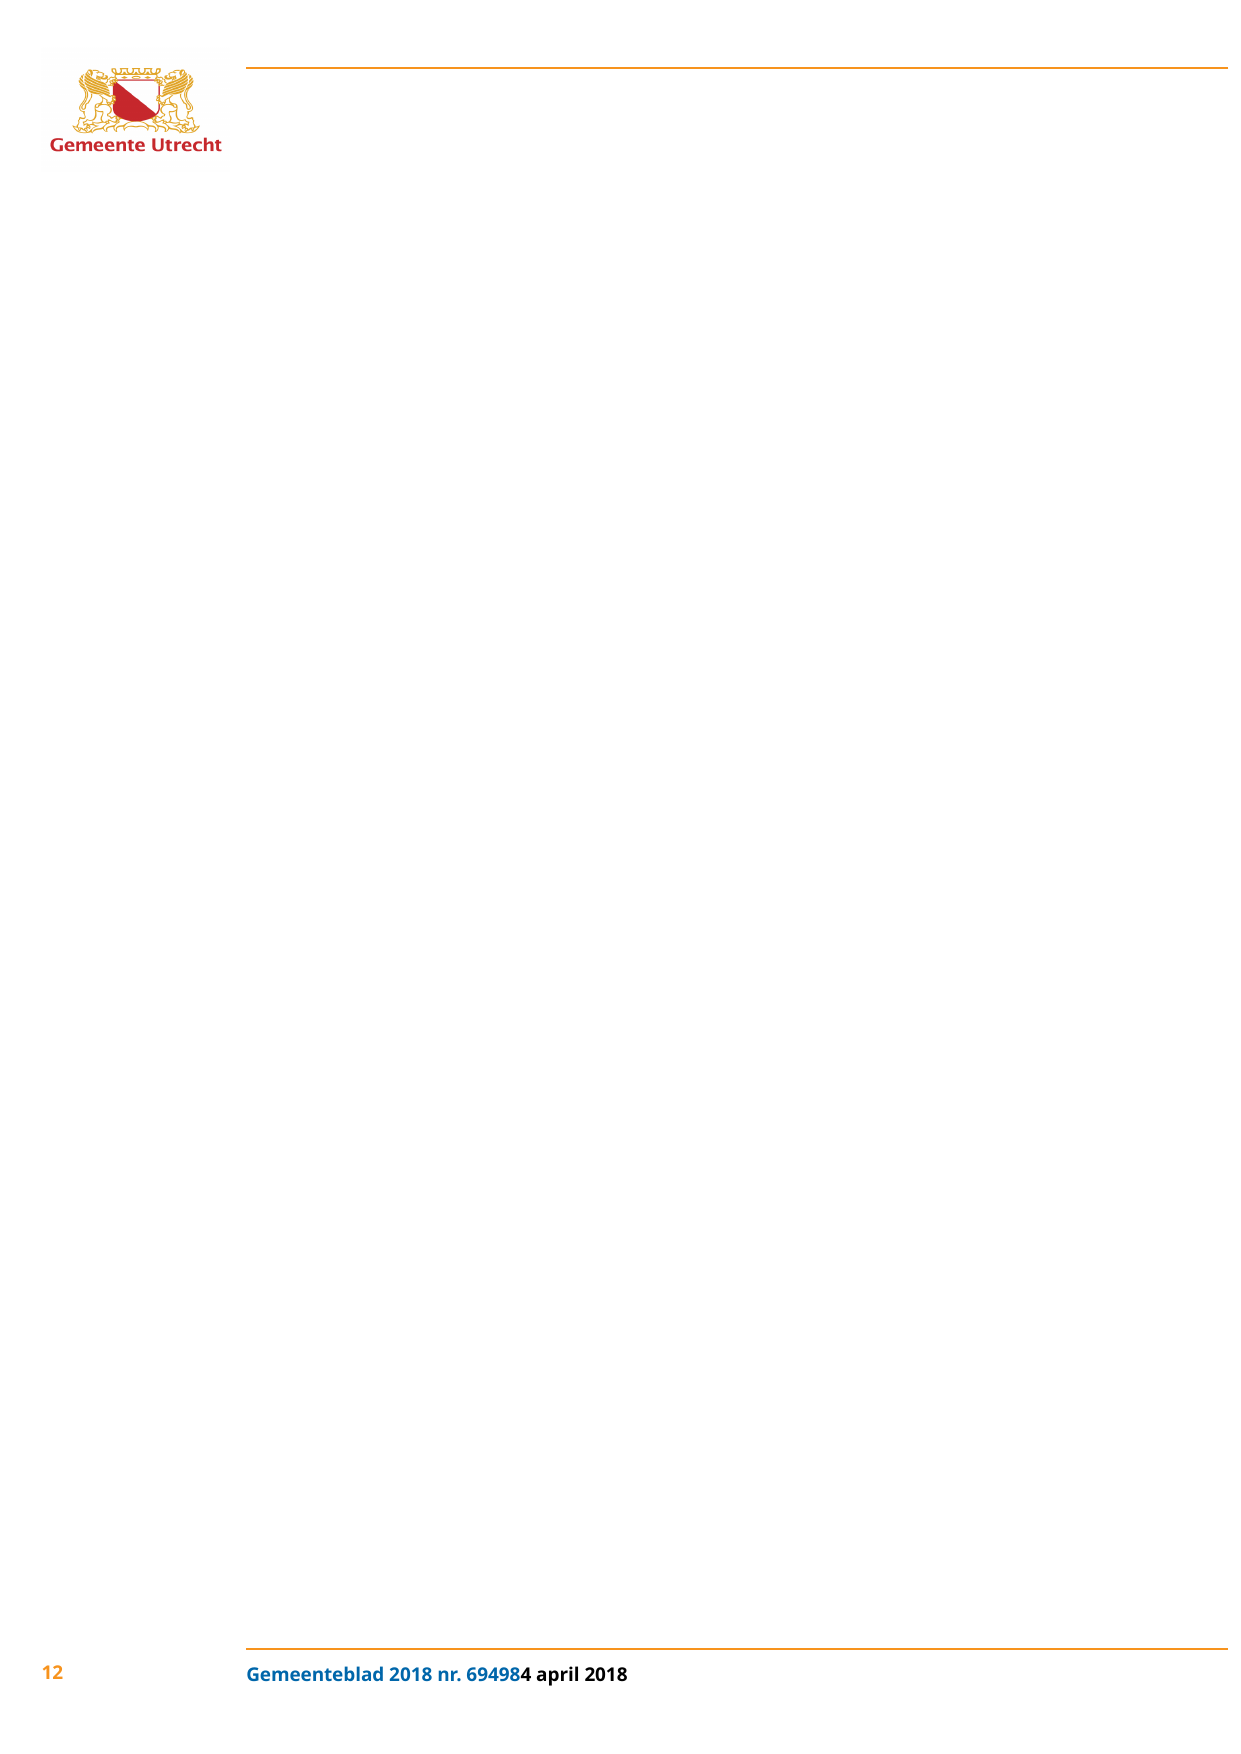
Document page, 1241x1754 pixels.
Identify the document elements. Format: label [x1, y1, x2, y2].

picture [41, 47, 231, 172]
